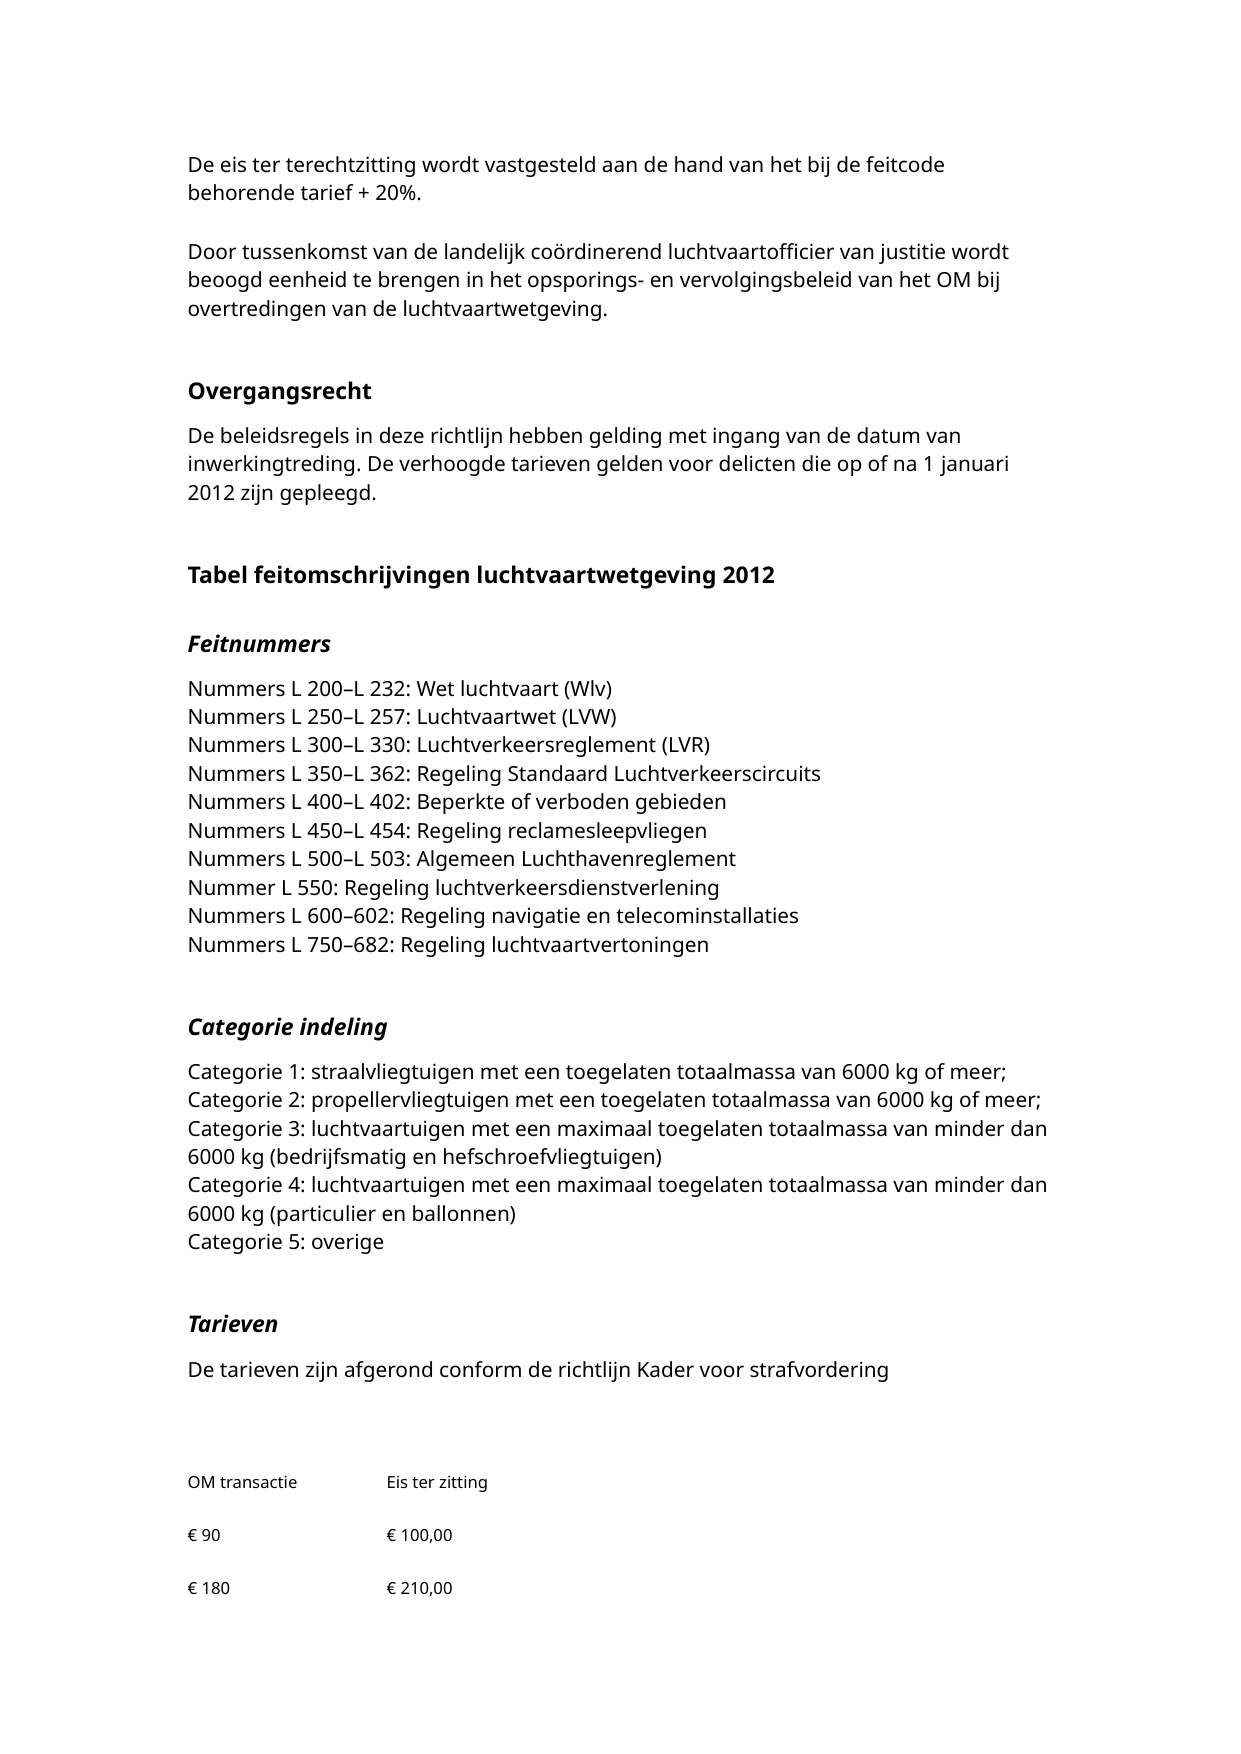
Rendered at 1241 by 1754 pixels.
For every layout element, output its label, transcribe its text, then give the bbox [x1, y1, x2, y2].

text Nummers L 200–L 232: Wet luchtvaart (Wlv) [187, 674, 1053, 702]
text De tarieven zijn afgerond conform de richtlijn Kader voor strafvordering [187, 1355, 1053, 1383]
text Nummers L 600–602: Regeling navigatie en telecominstallaties [187, 901, 1053, 930]
text De eis ter terechtzitting wordt vastgesteld aan de hand van het bij de feitcode behorende tarief + 20%. [187, 150, 1053, 207]
text Categorie 2: propellervliegtuigen met een toegelaten totaalmassa van 6000 kg of meer; [187, 1085, 1053, 1114]
text Categorie 3: luchtvaartuigen met een maximaal toegelaten totaalmassa van minder dan 6000 kg (bedrijfsmatig en hefschroefvliegtuigen) [187, 1114, 1053, 1171]
text De beleidsregels in deze richtlijn hebben gelding met ingang van de datum van inwerkingtreding. De verhoogde tarieven gelden voor delicten die op of na 1 januari 2012 zijn gepleegd. [187, 421, 1053, 506]
text Categorie 5: overige [187, 1227, 1053, 1256]
text Nummers L 750–682: Regeling luchtvaartvertoningen [187, 930, 1053, 958]
text Nummers L 300–L 330: Luchtverkeersreglement (LVR) [187, 731, 1053, 759]
table_header Eis ter zitting [386, 1471, 1053, 1524]
table_header OM transactie [188, 1471, 386, 1524]
table_cell € 100,00 [386, 1524, 1053, 1576]
table_cell € 180 [188, 1576, 386, 1599]
subtitle Overgangsrecht [187, 375, 1053, 406]
text Nummers L 250–L 257: Luchtvaartwet (LVW) [187, 702, 1053, 731]
subtitle Categorie indeling [187, 1011, 1053, 1042]
subtitle Tarieven [187, 1308, 1053, 1340]
text Nummers L 500–L 503: Algemeen Luchthavenreglement [187, 844, 1053, 873]
text Nummers L 350–L 362: Regeling Standaard Luchtverkeerscircuits [187, 759, 1053, 787]
text Door tussenkomst van de landelijk coördinerend luchtvaartofficier van justitie wordt beoogd eenheid te brengen in het opsporings- en vervolgingsbeleid van het OM bij overtredingen van de luchtvaartwetgeving. [187, 237, 1053, 322]
text Categorie 1: straalvliegtuigen met een toegelaten totaalmassa van 6000 kg of meer; [187, 1057, 1053, 1085]
text Nummers L 400–L 402: Beperkte of verboden gebieden [187, 787, 1053, 816]
text Nummers L 450–L 454: Regeling reclamesleepvliegen [187, 816, 1053, 844]
subtitle Tabel feitomschrijvingen luchtvaartwetgeving 2012 [187, 559, 1053, 590]
text Nummer L 550: Regeling luchtverkeersdienstverlening [187, 873, 1053, 901]
table_cell € 210,00 [386, 1576, 1053, 1599]
table_cell € 90 [188, 1524, 386, 1576]
subtitle Feitnummers [187, 627, 1053, 659]
text Categorie 4: luchtvaartuigen met een maximaal toegelaten totaalmassa van minder dan 6000 kg (particulier en ballonnen) [187, 1171, 1053, 1227]
